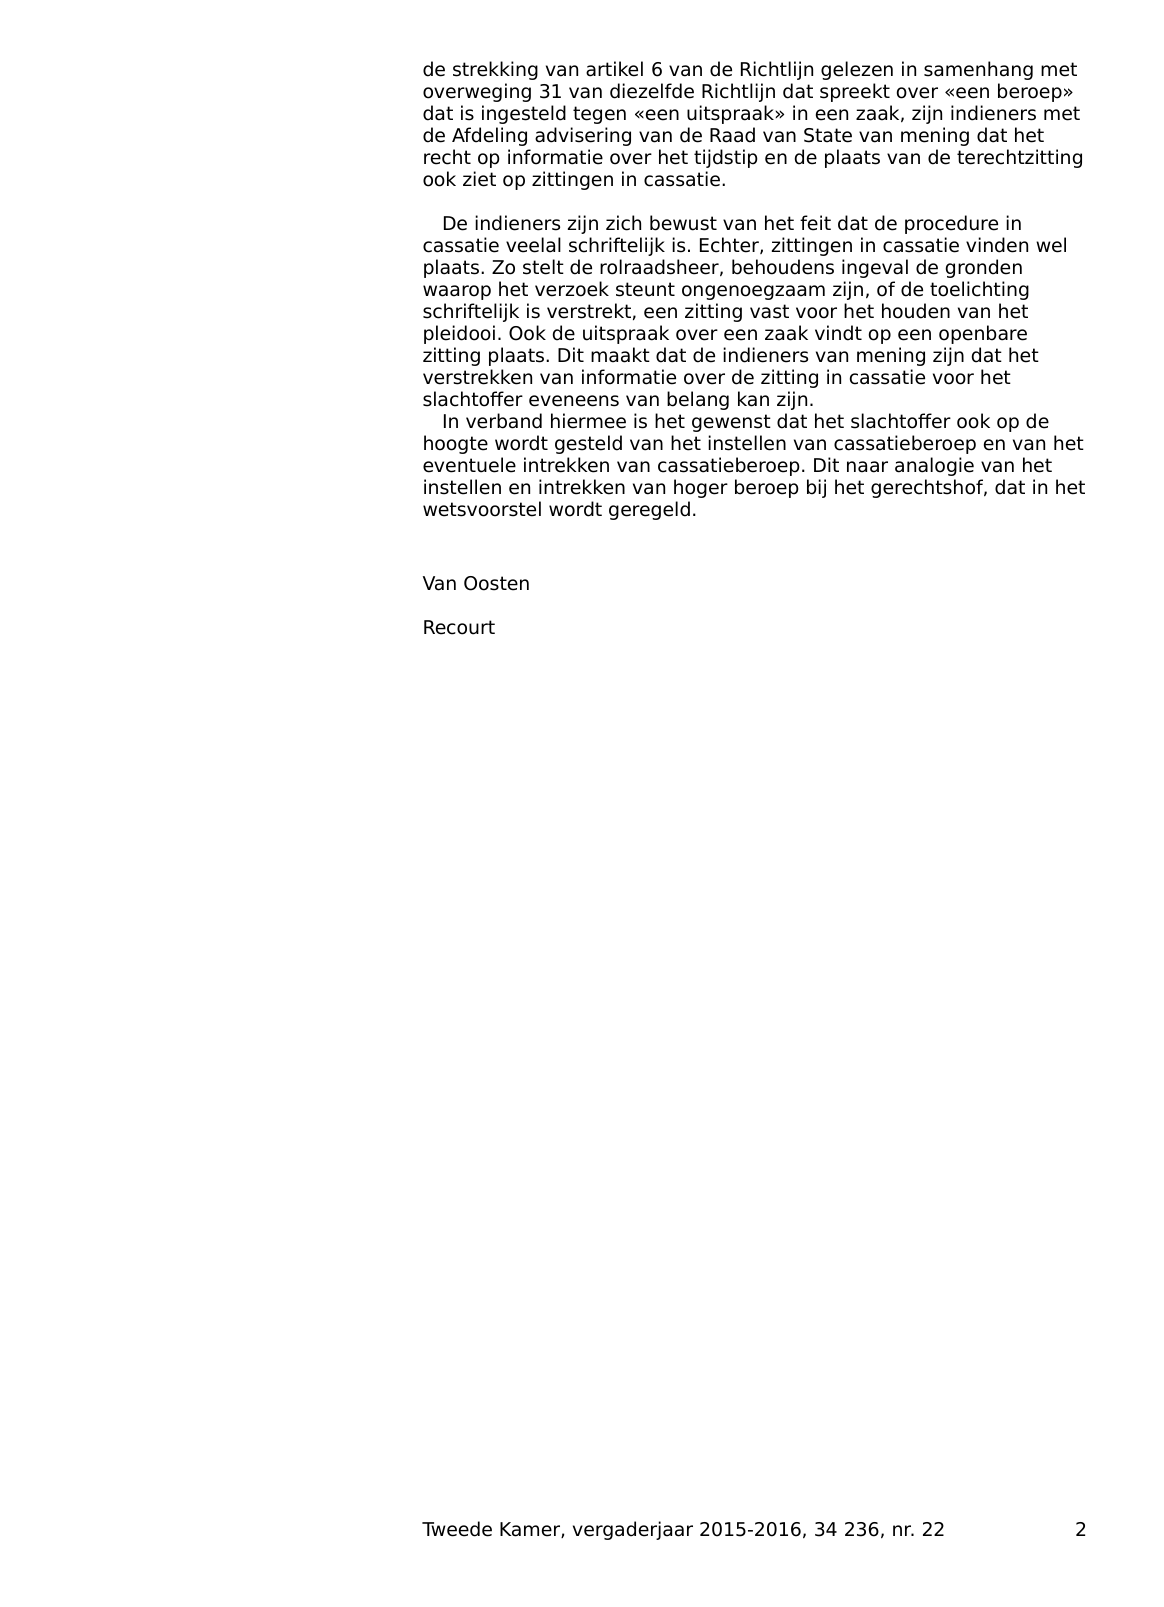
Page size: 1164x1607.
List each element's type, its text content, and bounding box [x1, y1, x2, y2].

text In verband hiermee is het gewenst dat het slachtoffer ook op de hoogte wordt gesteld van het instellen van cassatieberoep en van het eventuele intrekken van cassatieberoep. Dit naar analogie van het instellen en intrekken van hoger beroep bij het gerechtshof, dat in het wetsvoorstel wordt geregeld. [422, 411, 1087, 521]
text de strekking van artikel 6 van de Richtlijn gelezen in samenhang met overweging 31 van diezelfde Richtlijn dat spreekt over «een beroep» dat is ingesteld tegen «een uitspraak» in een zaak, zijn indieners met de Afdeling advisering van de Raad van State van mening dat het recht op informatie over het tijdstip en de plaats van de terechtzitting ook ziet op zittingen in cassatie. [422, 59, 1087, 191]
text Van Oosten Recourt [422, 551, 1087, 639]
text De indieners zijn zich bewust van het feit dat de procedure in cassatie veelal schriftelijk is. Echter, zittingen in cassatie vinden wel plaats. Zo stelt de rolraadsheer, behoudens ingeval de gronden waarop het verzoek steunt ongenoegzaam zijn, of de toelichting schriftelijk is verstrekt, een zitting vast voor het houden van het pleidooi. Ook de uitspraak over een zaak vindt op een openbare zitting plaats. Dit maakt dat de indieners van mening zijn dat het verstrekken van informatie over de zitting in cassatie voor het slachtoffer eveneens van belang kan zijn. [422, 213, 1087, 411]
